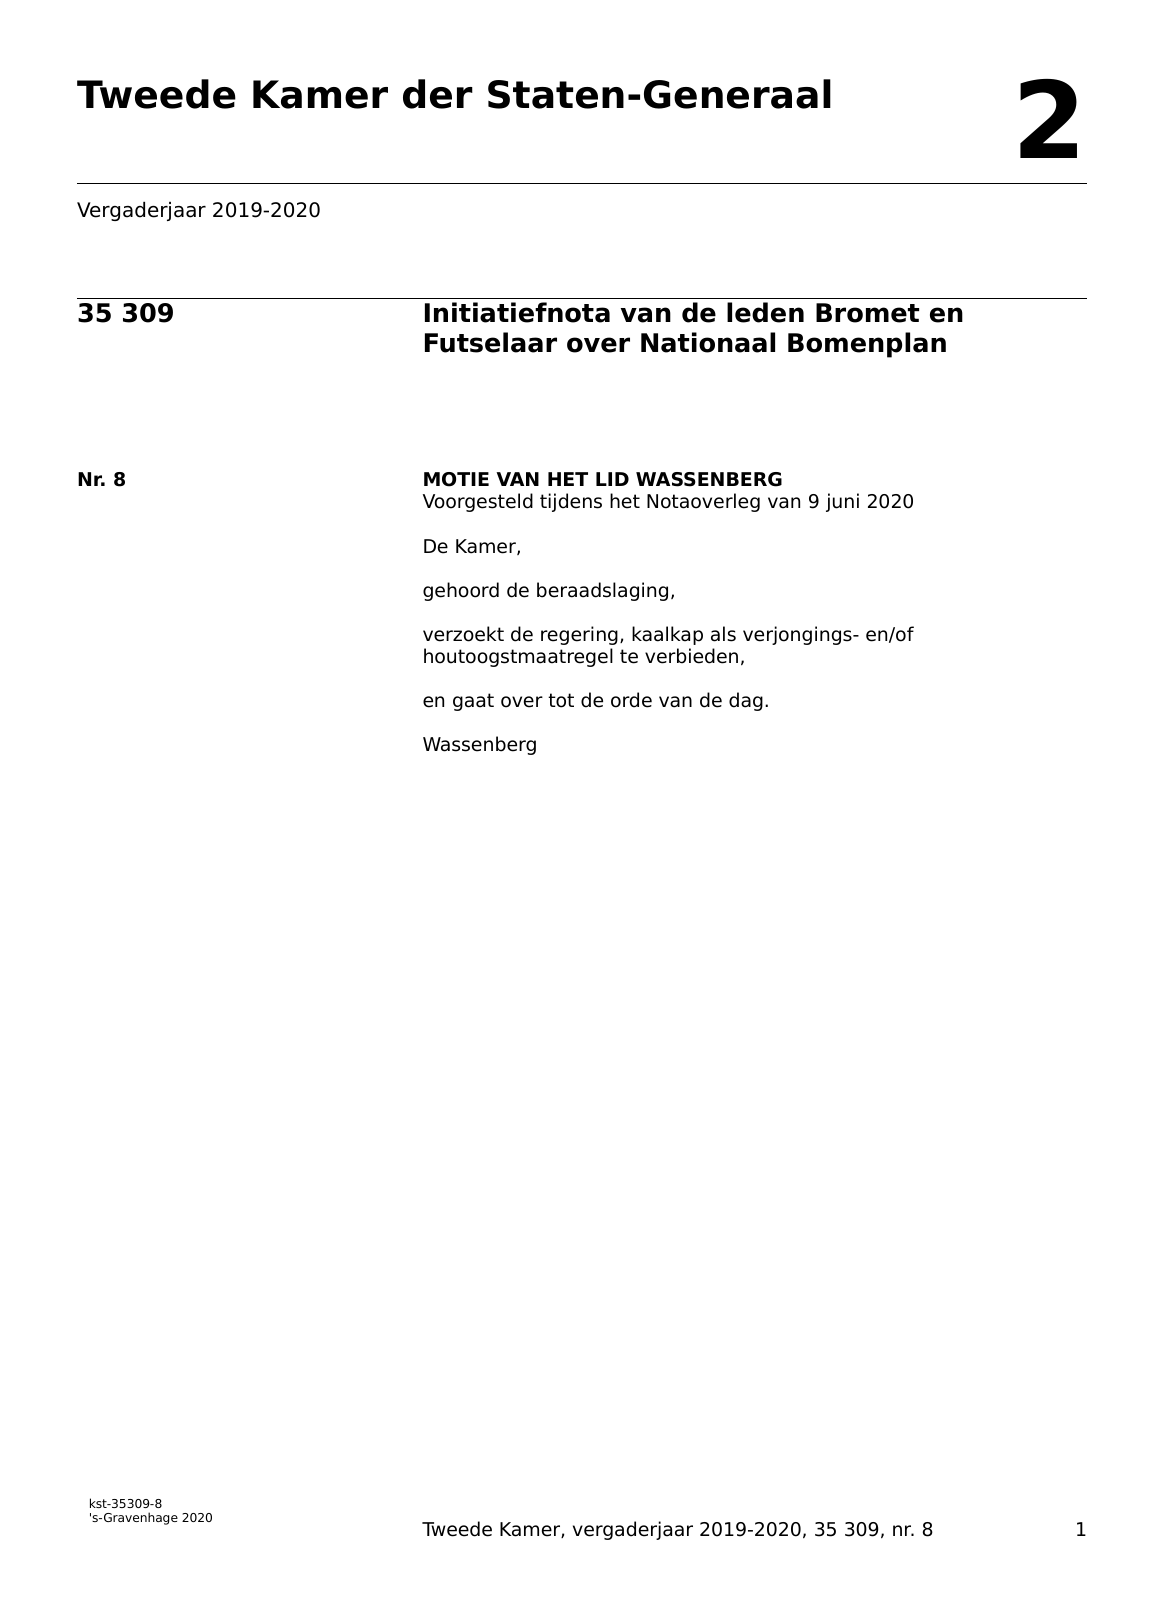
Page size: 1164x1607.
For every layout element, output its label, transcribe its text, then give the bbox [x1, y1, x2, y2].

table_cell Vergaderjaar 2019-2020 [77, 184, 1087, 298]
text 's-Gravenhage 2020 [88, 1511, 323, 1525]
text Voorgesteld tijdens het Notaoverleg van 9 juni 2020 [422, 491, 1087, 513]
text verzoekt de regering, kaalkap als verjongings- en/of houtoogstmaatregel te verbieden, [422, 624, 1087, 668]
table_header 2 [886, 59, 1087, 183]
table_header Tweede Kamer der Staten-Generaal [77, 59, 886, 183]
text en gaat over tot de orde van de dag. [422, 690, 1087, 712]
text gehoord de beraadslaging, [422, 580, 1087, 602]
subtitle 35 309 Initiatiefnota van de leden Bromet en Futselaar over Nationaal Bomenplan [77, 299, 1087, 358]
text De Kamer, [422, 536, 1087, 557]
subtitle Nr. 8 MOTIE VAN HET LID WASSENBERG [77, 469, 1087, 491]
text Wassenberg [422, 734, 1087, 756]
text kst-35309-8 [88, 1497, 323, 1511]
